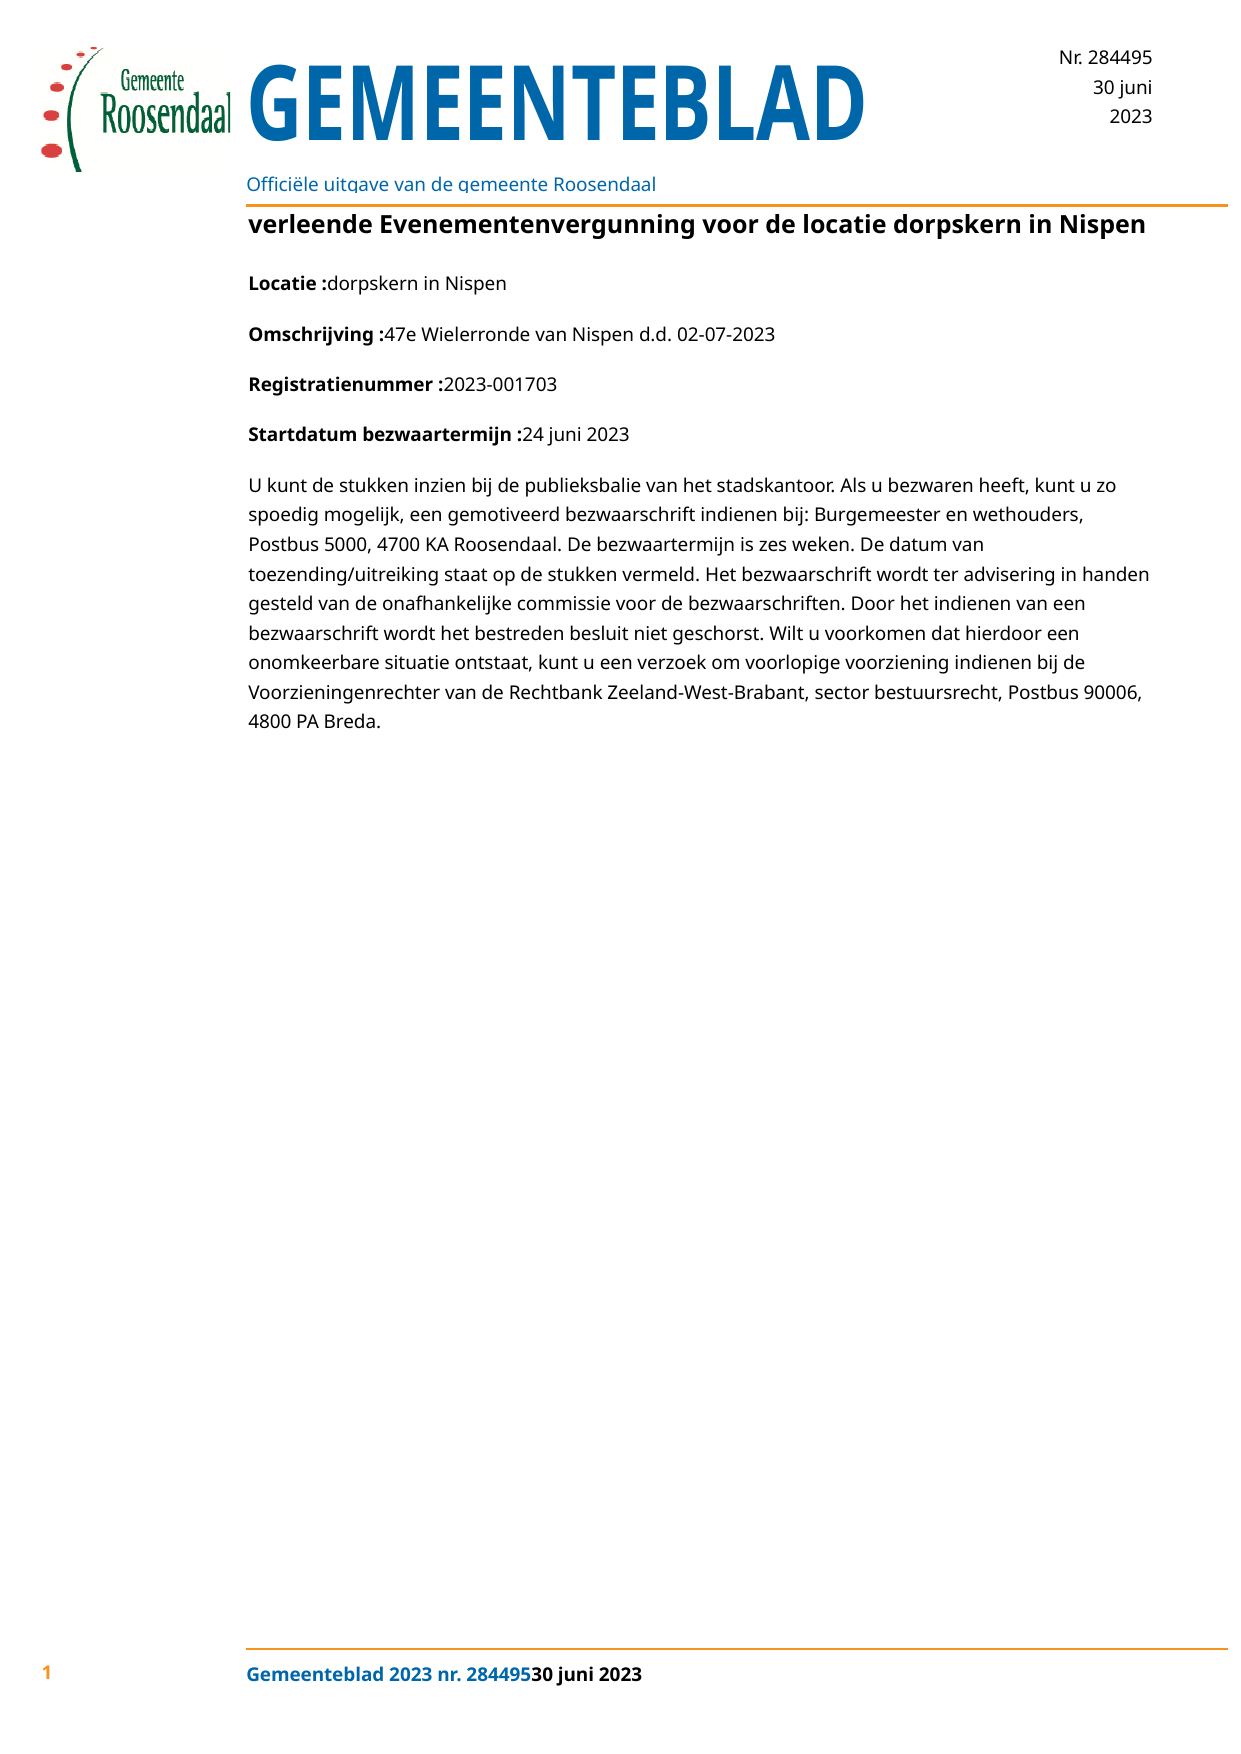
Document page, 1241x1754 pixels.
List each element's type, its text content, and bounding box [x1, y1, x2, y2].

text Registratienummer :2023-001703 [248, 371, 1152, 397]
text Locatie :dorpskern in Nispen [248, 270, 1152, 296]
text verleende Evenementenvergunning voor de locatie dorpskern in Nispen [248, 207, 1152, 241]
text U kunt de stukken inzien bij de publieksbalie van het stadskantoor. Als u bezwaren heeft, kunt u zo spoedig mogelijk, een gemotiveerd bezwaarschrift indienen bij: Burgemeester en wethouders, Postbus 5000, 4700 KA Roosendaal. De bezwaartermijn is zes weken. De datum van toezending/uitreiking staat op de stukken vermeld. Het bezwaarschrift wordt ter advisering in handen gesteld van de onafhankelijke commissie voor de bezwaarschriften. Door het indienen van een bezwaarschrift wordt het bestreden besluit niet geschorst. Wilt u voorkomen dat hierdoor een onomkeerbare situatie ontstaat, kunt u een verzoek om voorlopige voorziening indienen bij de Voorzieningenrechter van de Rechtbank Zeeland-West-Brabant, sector bestuursrecht, Postbus 90006, 4800 PA Breda. [248, 472, 1152, 734]
picture [41, 47, 231, 172]
text Omschrijving :47e Wielerronde van Nispen d.d. 02-07-2023 [248, 321, 1152, 346]
text Startdatum bezwaartermijn :24 juni 2023 [248, 422, 1152, 447]
